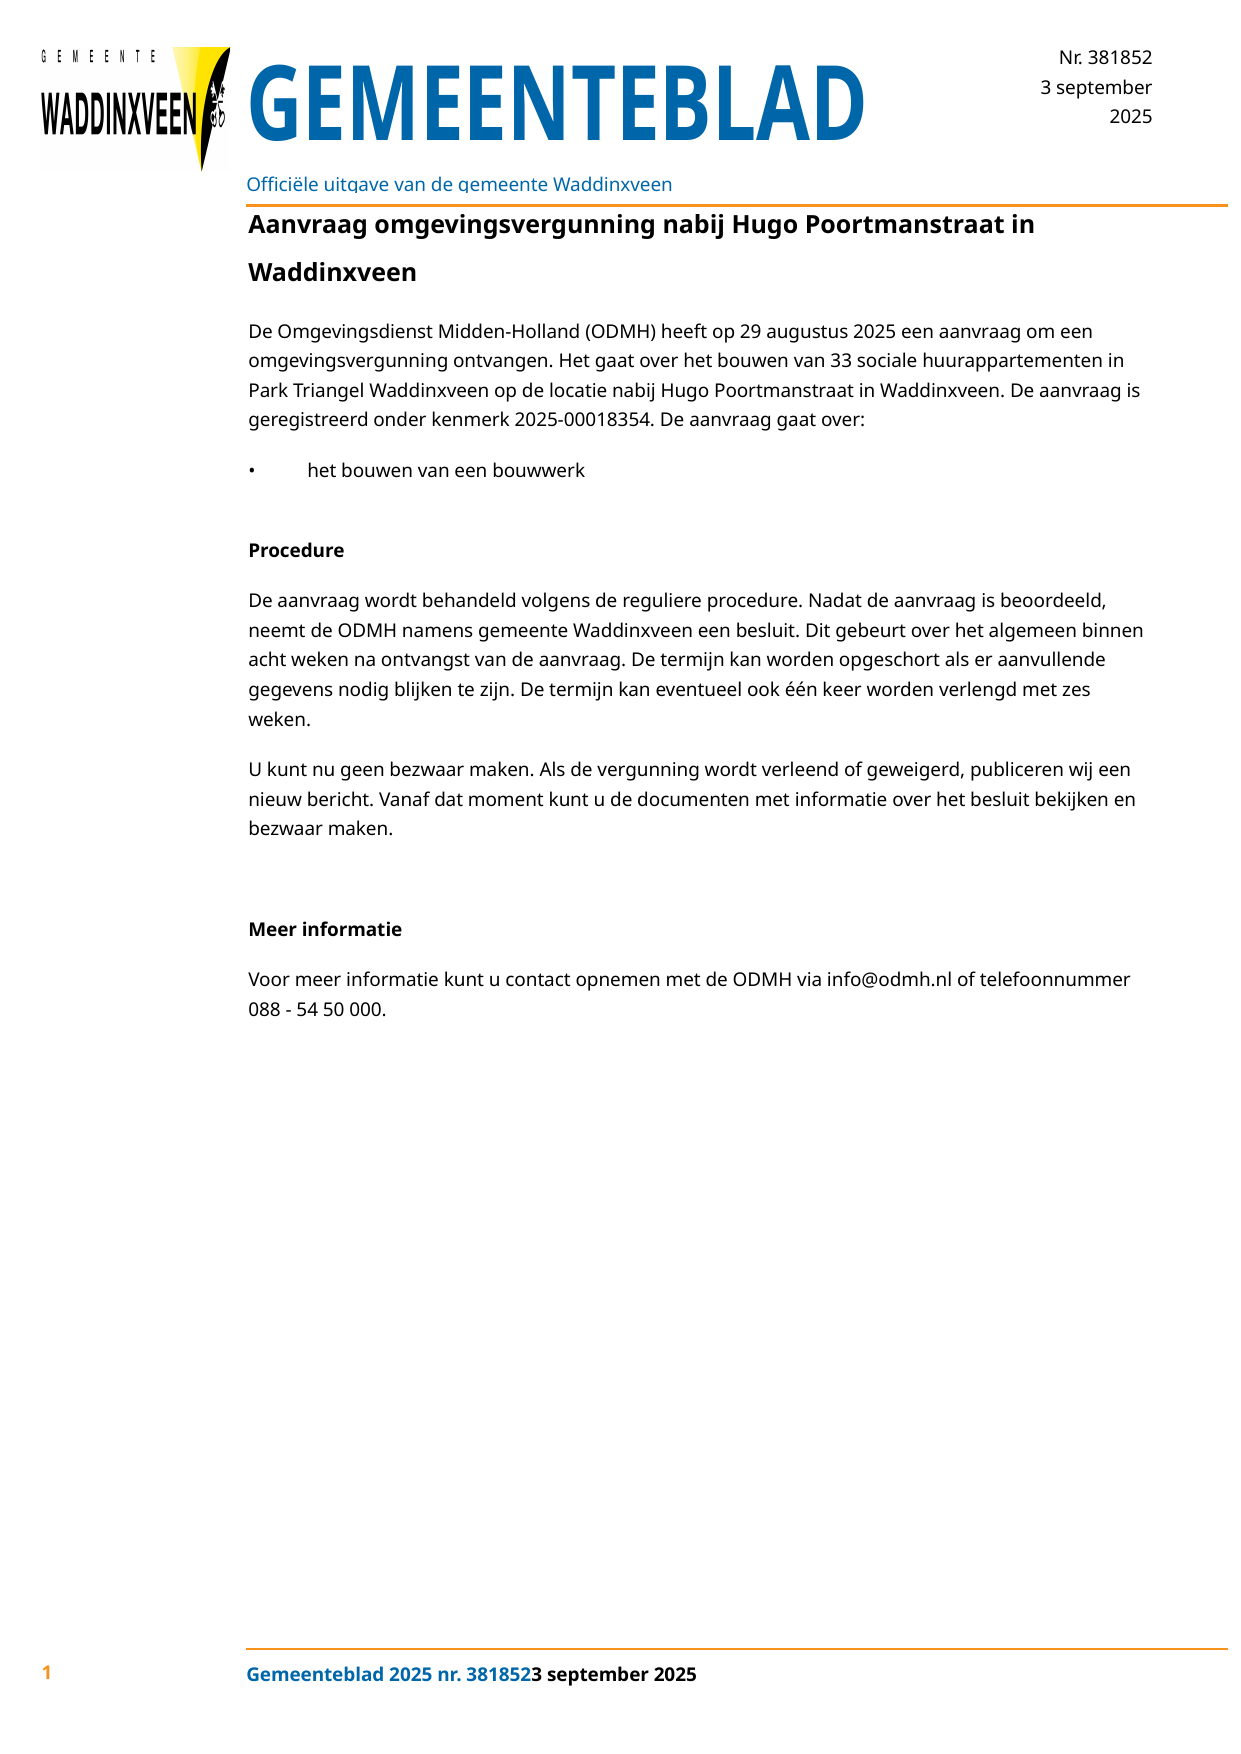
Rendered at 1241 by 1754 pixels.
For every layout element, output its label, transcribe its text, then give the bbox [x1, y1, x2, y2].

text De Omgevingsdienst Midden-Holland (ODMH) heeft op 29 augustus 2025 een aanvraag om een omgevingsvergunning ontvangen. Het gaat over het bouwen van 33 sociale huurappartementen in Park Triangel Waddinxveen op de locatie nabij Hugo Poortmanstraat in Waddinxveen. De aanvraag is geregistreerd onder kenmerk 2025-00018354. De aanvraag gaat over: [248, 318, 1152, 432]
text Voor meer informatie kunt u contact opnemen met de ODMH via info@odmh.nl of telefoonnummer 088 - 54 50 000. [248, 967, 1152, 1022]
text Procedure [248, 537, 1152, 563]
picture [41, 47, 231, 172]
text U kunt nu geen bezwaar maken. Als de vergunning wordt verleend of geweigerd, publiceren wij een nieuw bericht. Vanaf dat moment kunt u de documenten met informatie over het besluit bekijken en bezwaar maken. [248, 756, 1152, 841]
text Aanvraag omgevingsvergunning nabij Hugo Poortmanstraat in Waddinxveen [248, 207, 1152, 288]
text Meer informatie [248, 916, 1152, 942]
list het bouwen van een bouwwerk [248, 457, 1152, 483]
text De aanvraag wordt behandeld volgens de reguliere procedure. Nadat de aanvraag is beoordeeld, neemt de ODMH namens gemeente Waddinxveen een besluit. Dit gebeurt over het algemeen binnen acht weken na ontvangst van de aanvraag. De termijn kan worden opgeschort als er aanvullende gegevens nodig blijken te zijn. De termijn kan eventueel ook één keer worden verlengd met zes weken. [248, 587, 1152, 732]
